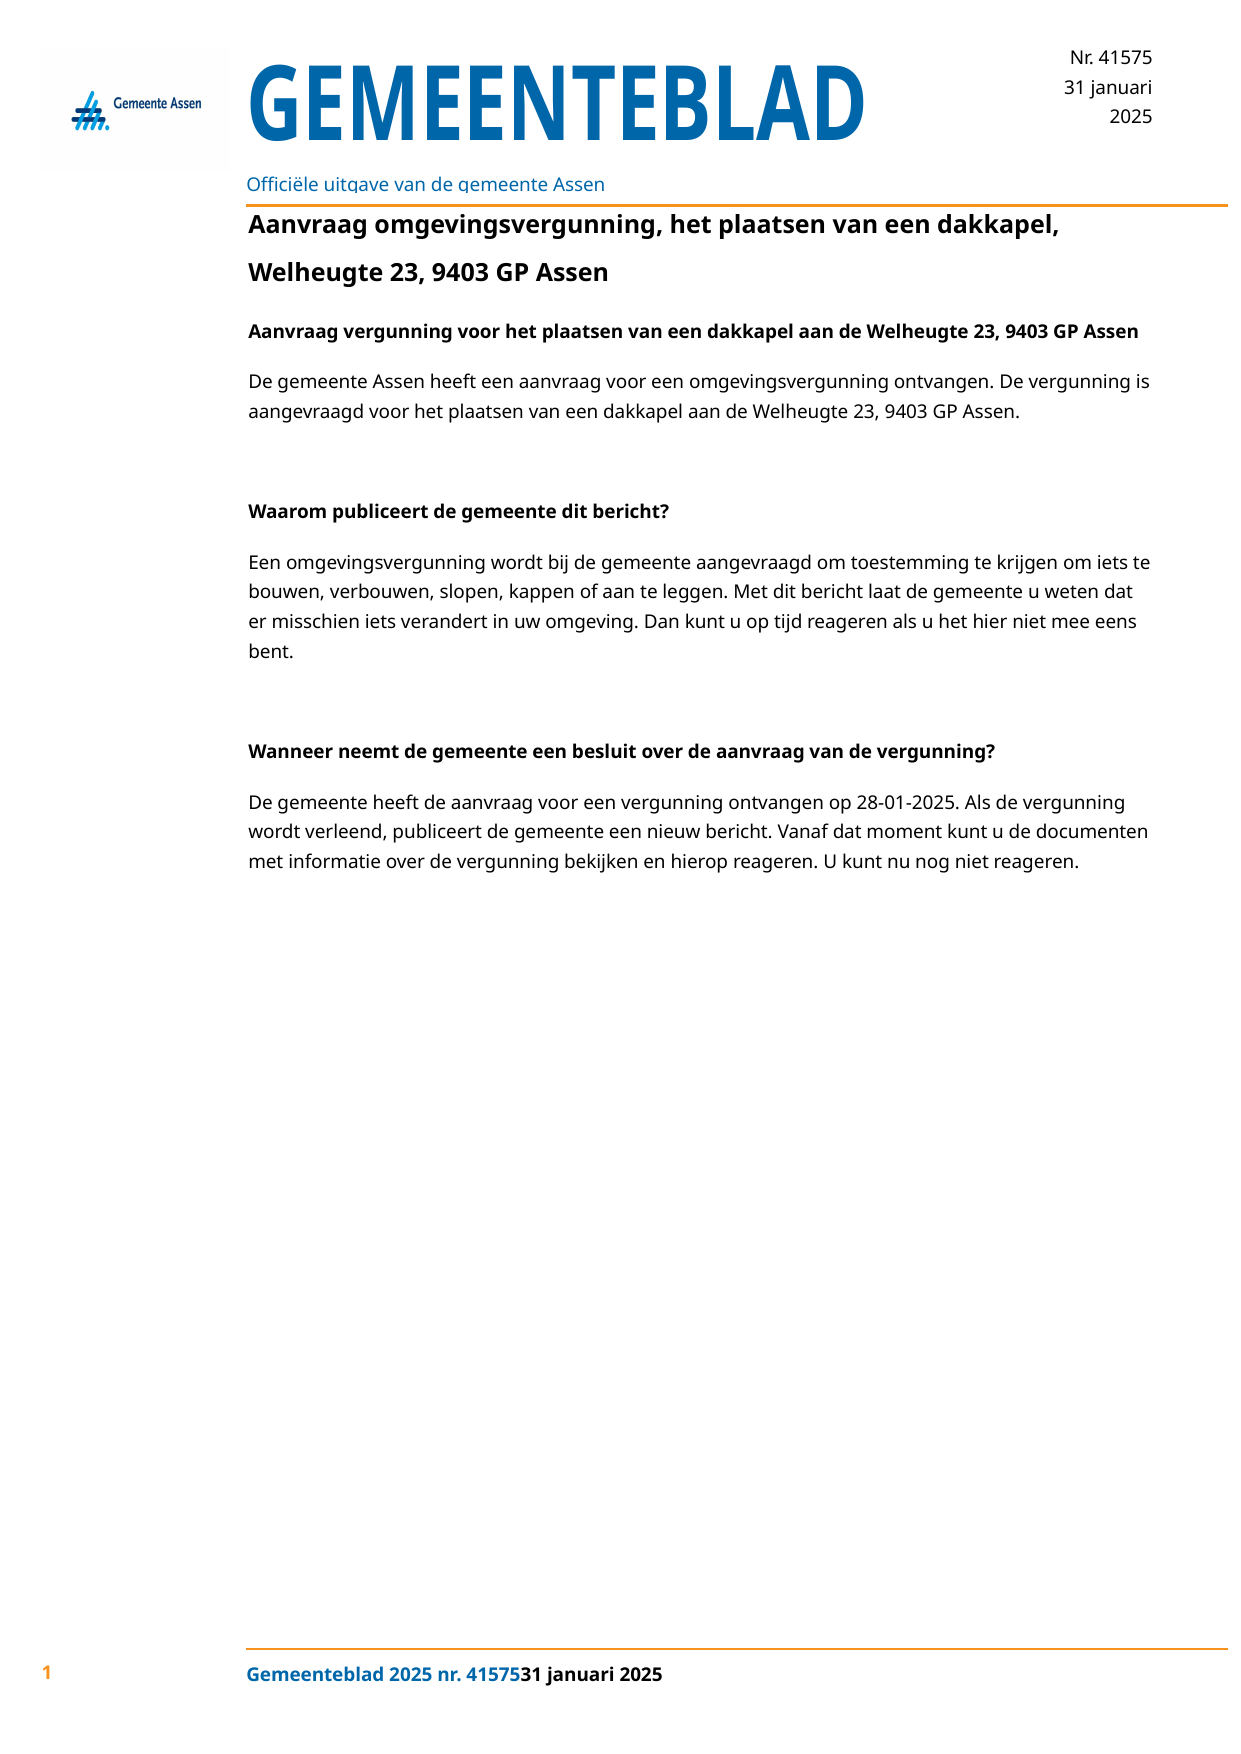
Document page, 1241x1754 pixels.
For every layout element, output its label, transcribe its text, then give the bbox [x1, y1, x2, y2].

text Wanneer neemt de gemeente een besluit over de aanvraag van de vergunning? [248, 739, 1152, 764]
text Aanvraag omgevingsvergunning, het plaatsen van een dakkapel, Welheugte 23, 9403 GP Assen [248, 207, 1152, 288]
text De gemeente heeft de aanvraag voor een vergunning ontvangen op 28-01-2025. Als de vergunning wordt verleend, publiceert de gemeente een nieuw bericht. Vanaf dat moment kunt u de documenten met informatie over de vergunning bekijken en hierop reageren. U kunt nu nog niet reageren. [248, 789, 1152, 874]
text Waarom publiceert de gemeente dit bericht? [248, 499, 1152, 524]
text De gemeente Assen heeft een aanvraag voor een omgevingsvergunning ontvangen. De vergunning is aangevraagd voor het plaatsen van een dakkapel aan de Welheugte 23, 9403 GP Assen. [248, 368, 1152, 424]
text Een omgevingsvergunning wordt bij de gemeente aangevraagd om toestemming te krijgen om iets te bouwen, verbouwen, slopen, kappen of aan te leggen. Met dit bericht laat de gemeente u weten dat er misschien iets verandert in uw omgeving. Dan kunt u op tijd reageren als u het hier niet mee eens bent. [248, 549, 1152, 664]
picture [41, 47, 231, 172]
text Aanvraag vergunning voor het plaatsen van een dakkapel aan de Welheugte 23, 9403 GP Assen [248, 318, 1152, 344]
